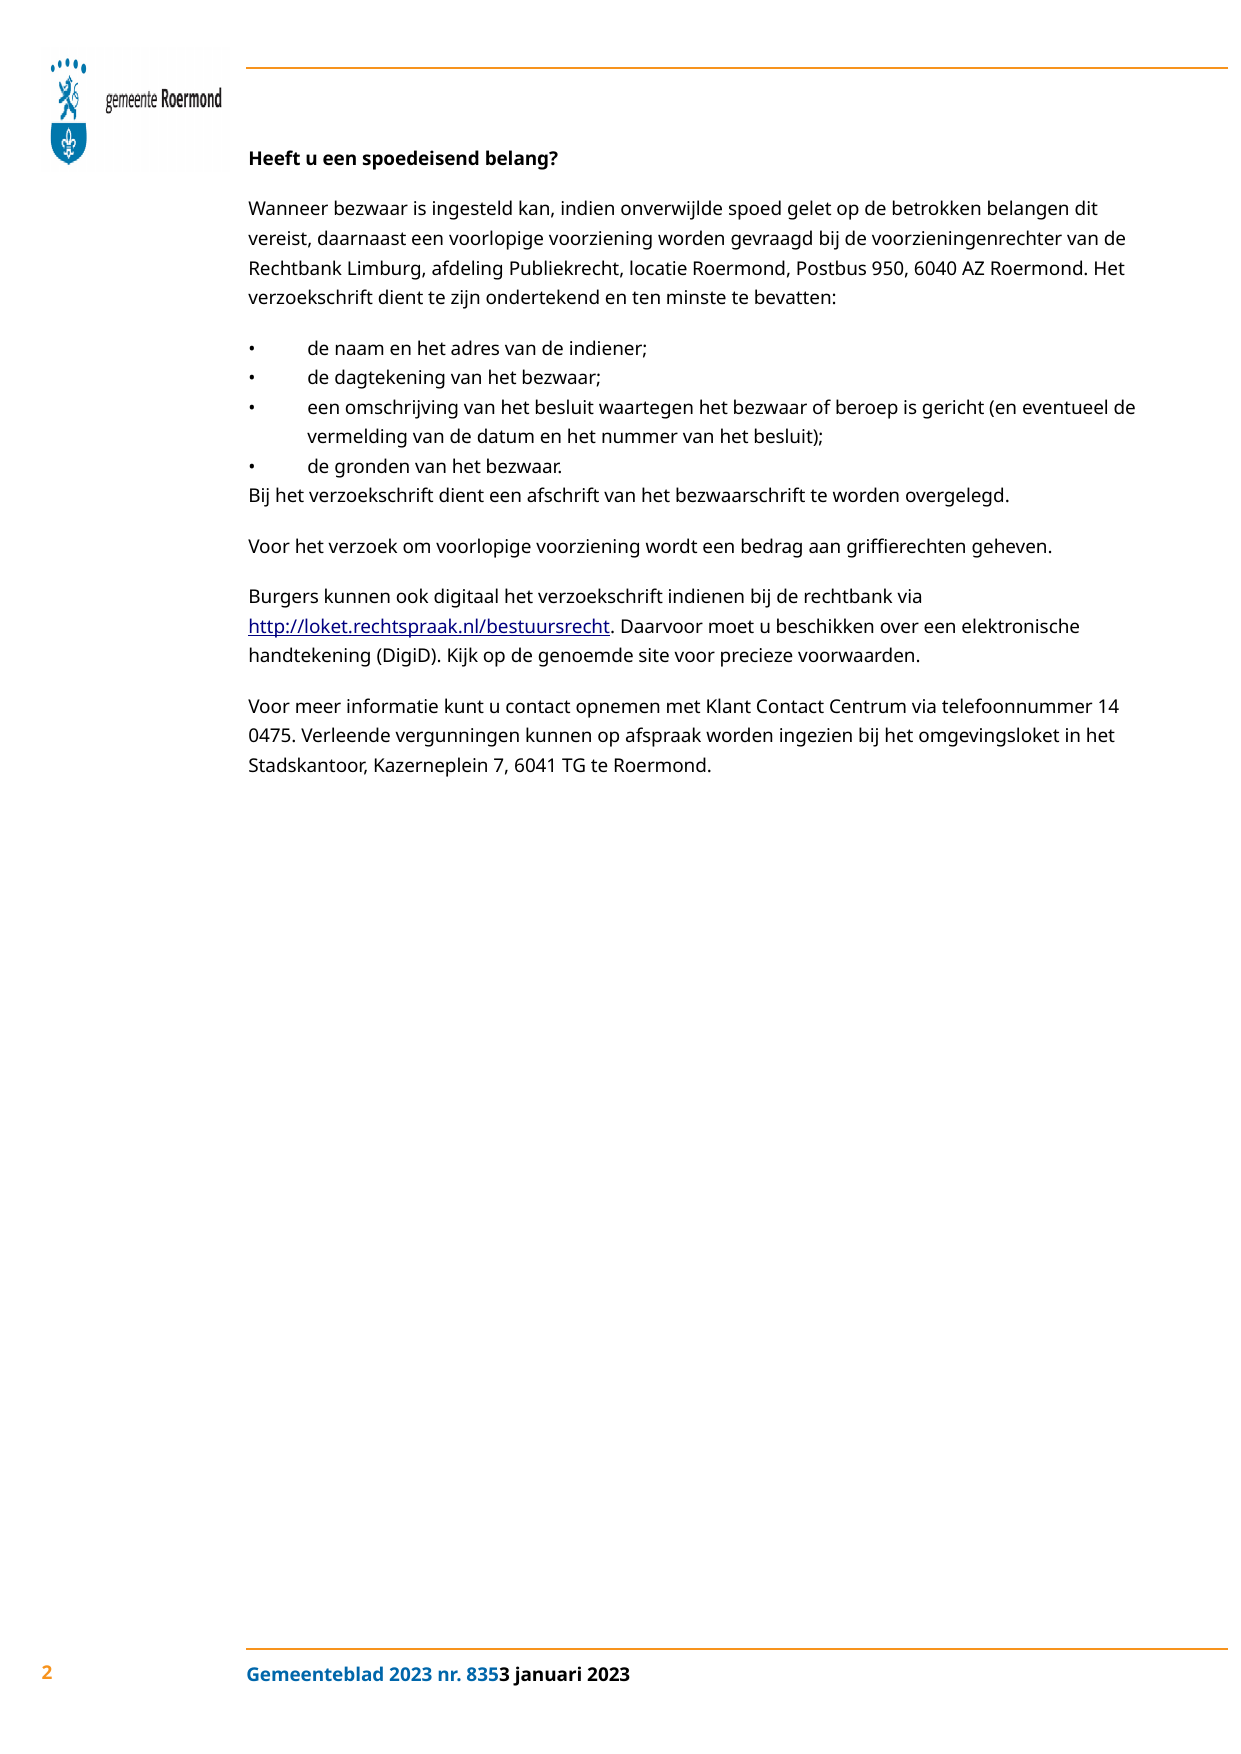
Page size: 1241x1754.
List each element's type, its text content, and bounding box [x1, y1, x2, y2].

list de gronden van het bezwaar. [248, 453, 1152, 479]
list een omschrijving van het besluit waartegen het bezwaar of beroep is gericht (en eventueel de vermelding van de datum en het nummer van het besluit); [248, 394, 1152, 449]
picture [41, 47, 231, 172]
text Bij het verzoekschrift dient een afschrift van het bezwaarschrift te worden overgelegd. [248, 483, 1152, 508]
text Voor meer informatie kunt u contact opnemen met Klant Contact Centrum via telefoonnummer 14 0475. Verleende vergunningen kunnen op afspraak worden ingezien bij het omgevingsloket in het Stadskantoor, Kazerneplein 7, 6041 TG te Roermond. [248, 693, 1152, 778]
list de naam en het adres van de indiener; [248, 335, 1152, 361]
text Voor het verzoek om voorlopige voorziening wordt een bedrag aan griffierechten geheven. [248, 533, 1152, 559]
text Burgers kunnen ook digitaal het verzoekschrift indienen bij de rechtbank via http://loket.rechtspraak.nl/bestuursrecht. Daarvoor moet u beschikken over een elektronische handtekening (DigiD). Kijk op de genoemde site voor precieze voorwaarden. [248, 583, 1152, 668]
text Heeft u een spoedeisend belang? [248, 145, 1152, 171]
text Wanneer bezwaar is ingesteld kan, indien onverwijlde spoed gelet op de betrokken belangen dit vereist, daarnaast een voorlopige voorziening worden gevraagd bij de voorzieningenrechter van de Rechtbank Limburg, afdeling Publiekrecht, locatie Roermond, Postbus 950, 6040 AZ Roermond. Het verzoekschrift dient te zijn ondertekend en ten minste te bevatten: [248, 196, 1152, 310]
list de dagtekening van het bezwaar; [248, 364, 1152, 390]
